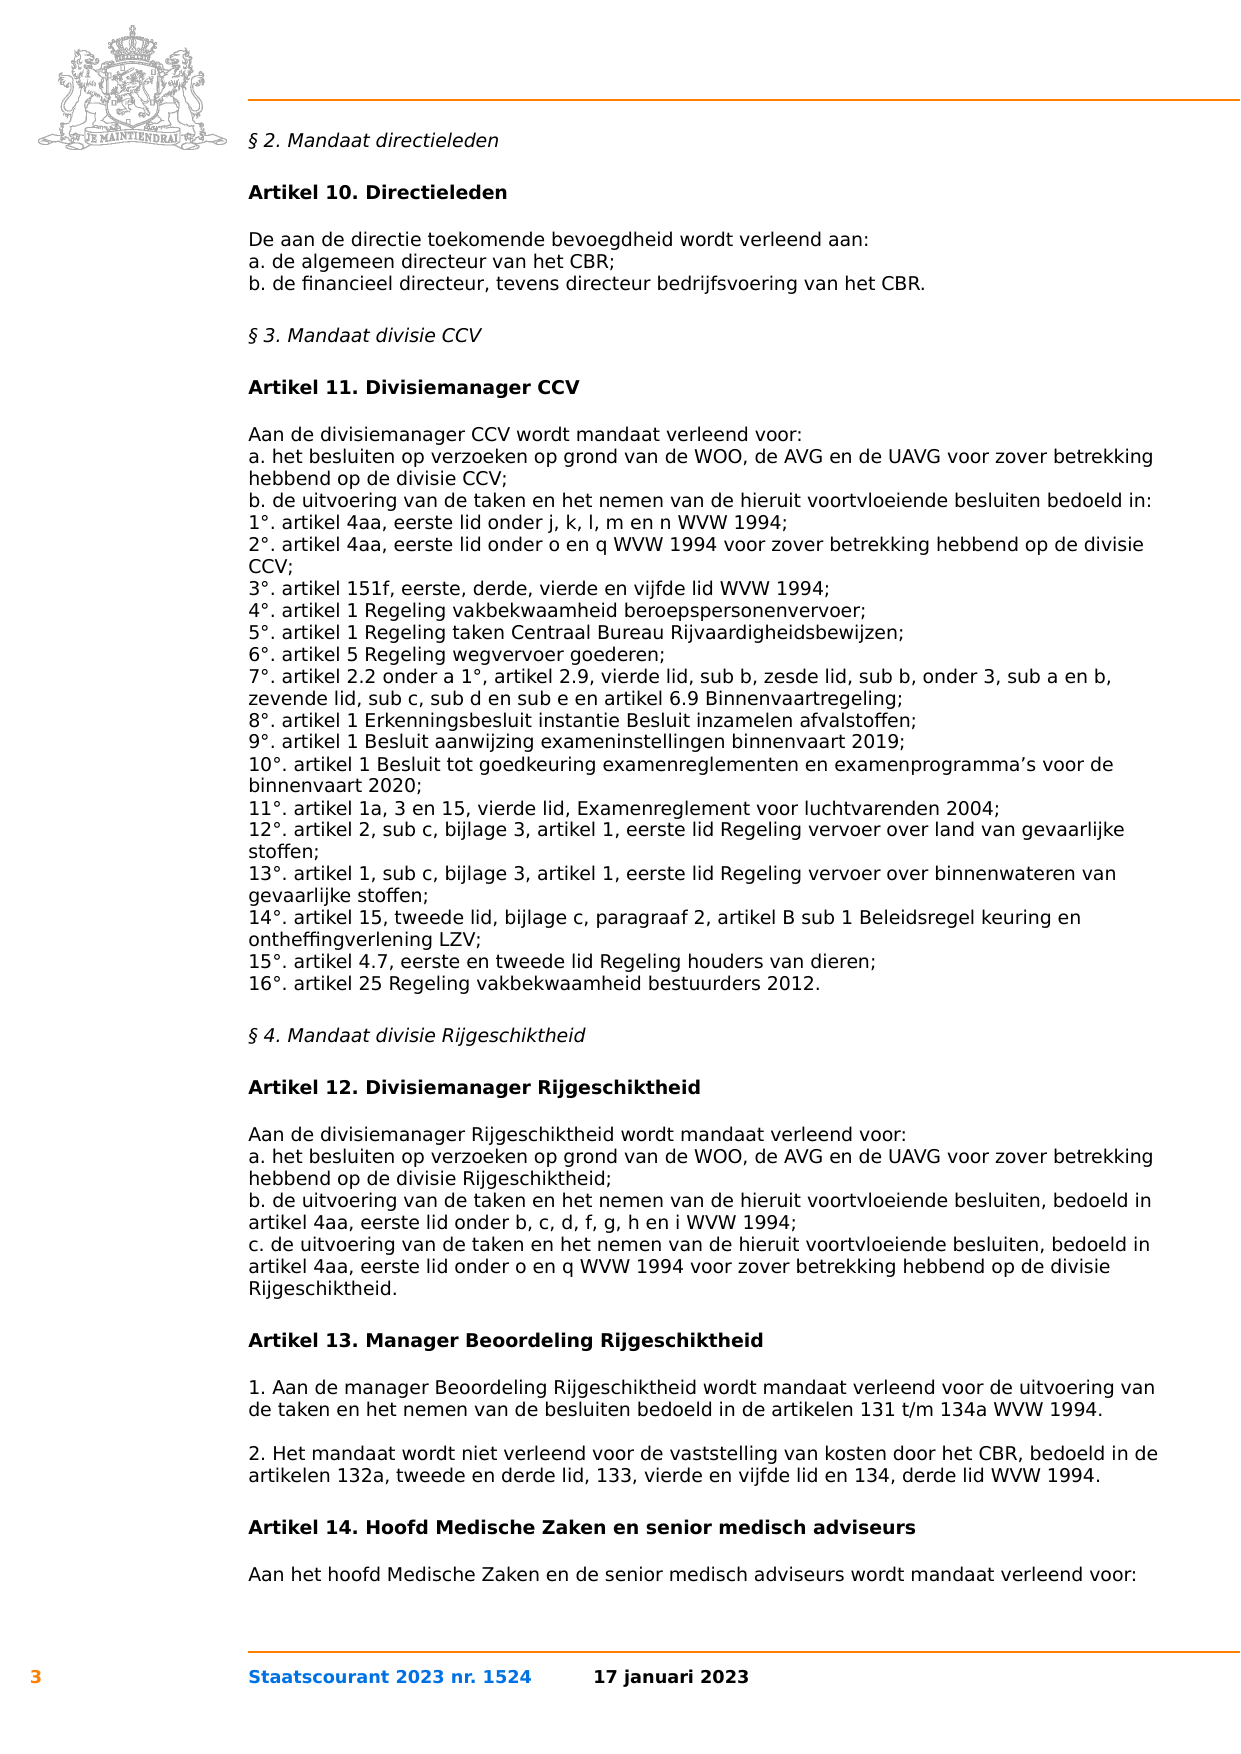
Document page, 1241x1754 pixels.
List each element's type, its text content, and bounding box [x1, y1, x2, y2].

text 7°. artikel 2.2 onder a 1°, artikel 2.9, vierde lid, sub b, zesde lid, sub b, onder 3, sub a en b, zevende lid, sub c, sub d en sub e en artikel 6.9 Binnenvaartregeling; [248, 666, 1163, 709]
text c. de uitvoering van de taken en het nemen van de hieruit voortvloeiende besluiten, bedoeld in artikel 4aa, eerste lid onder o en q WVW 1994 voor zover betrekking hebbend op de divisie Rijgeschiktheid. [248, 1234, 1163, 1300]
text Aan het hoofd Medische Zaken en de senior medisch adviseurs wordt mandaat verleend voor: [248, 1564, 1163, 1586]
text a. het besluiten op verzoeken op grond van de WOO, de AVG en de UAVG voor zover betrekking hebbend op de divisie CCV; [248, 446, 1163, 490]
text b. de financieel directeur, tevens directeur bedrijfsvoering van het CBR. [248, 273, 1163, 295]
subtitle Artikel 10. Directieleden [248, 182, 1163, 204]
text De aan de directie toekomende bevoegdheid wordt verleend aan: [248, 229, 1163, 251]
subtitle Artikel 12. Divisiemanager Rijgeschiktheid [248, 1077, 1163, 1099]
subtitle Artikel 13. Manager Beoordeling Rijgeschiktheid [248, 1330, 1163, 1352]
subtitle § 3. Mandaat divisie CCV [248, 325, 1163, 347]
text b. de uitvoering van de taken en het nemen van de hieruit voortvloeiende besluiten bedoeld in: [248, 490, 1163, 512]
text 1°. artikel 4aa, eerste lid onder j, k, l, m en n WVW 1994; [248, 512, 1163, 534]
text 12°. artikel 2, sub c, bijlage 3, artikel 1, eerste lid Regeling vervoer over land van gevaarlijke stoffen; [248, 819, 1163, 863]
text a. de algemeen directeur van het CBR; [248, 251, 1163, 273]
text 8°. artikel 1 Erkenningsbesluit instantie Besluit inzamelen afvalstoffen; [248, 709, 1163, 731]
text 3°. artikel 151f, eerste, derde, vierde en vijfde lid WVW 1994; [248, 578, 1163, 599]
text 13°. artikel 1, sub c, bijlage 3, artikel 1, eerste lid Regeling vervoer over binnenwateren van gevaarlijke stoffen; [248, 863, 1163, 907]
text b. de uitvoering van de taken en het nemen van de hieruit voortvloeiende besluiten, bedoeld in artikel 4aa, eerste lid onder b, c, d, f, g, h en i WVW 1994; [248, 1190, 1163, 1234]
subtitle Artikel 11. Divisiemanager CCV [248, 377, 1163, 399]
text 1. Aan de manager Beoordeling Rijgeschiktheid wordt mandaat verleend voor de uitvoering van de taken en het nemen van de besluiten bedoeld in de artikelen 131 t/m 134a WVW 1994. [248, 1377, 1163, 1421]
text 14°. artikel 15, tweede lid, bijlage c, paragraaf 2, artikel B sub 1 Beleidsregel keuring en ontheffingverlening LZV; [248, 907, 1163, 951]
text 9°. artikel 1 Besluit aanwijzing exameninstellingen binnenvaart 2019; [248, 731, 1163, 753]
subtitle Artikel 14. Hoofd Medische Zaken en senior medisch adviseurs [248, 1517, 1163, 1539]
text 16°. artikel 25 Regeling vakbekwaamheid bestuurders 2012. [248, 973, 1163, 995]
text 11°. artikel 1a, 3 en 15, vierde lid, Examenreglement voor luchtvarenden 2004; [248, 797, 1163, 819]
text 6°. artikel 5 Regeling wegvervoer goederen; [248, 643, 1163, 666]
text 15°. artikel 4.7, eerste en tweede lid Regeling houders van dieren; [248, 951, 1163, 973]
picture [38, 25, 227, 150]
text a. het besluiten op verzoeken op grond van de WOO, de AVG en de UAVG voor zover betrekking hebbend op de divisie Rijgeschiktheid; [248, 1146, 1163, 1190]
text 2. Het mandaat wordt niet verleend voor de vaststelling van kosten door het CBR, bedoeld in de artikelen 132a, tweede en derde lid, 133, vierde en vijfde lid en 134, derde lid WVW 1994. [248, 1443, 1163, 1487]
text Aan de divisiemanager Rijgeschiktheid wordt mandaat verleend voor: [248, 1124, 1163, 1146]
text 2°. artikel 4aa, eerste lid onder o en q WVW 1994 voor zover betrekking hebbend op de divisie CCV; [248, 534, 1163, 578]
text Aan de divisiemanager CCV wordt mandaat verleend voor: [248, 424, 1163, 446]
text 4°. artikel 1 Regeling vakbekwaamheid beroepspersonenvervoer; [248, 599, 1163, 622]
text 5°. artikel 1 Regeling taken Centraal Bureau Rijvaardigheidsbewijzen; [248, 622, 1163, 643]
subtitle § 2. Mandaat directieleden [248, 130, 1163, 152]
text 10°. artikel 1 Besluit tot goedkeuring examenreglementen en examenprogramma’s voor de binnenvaart 2020; [248, 753, 1163, 797]
subtitle § 4. Mandaat divisie Rijgeschiktheid [248, 1025, 1163, 1047]
